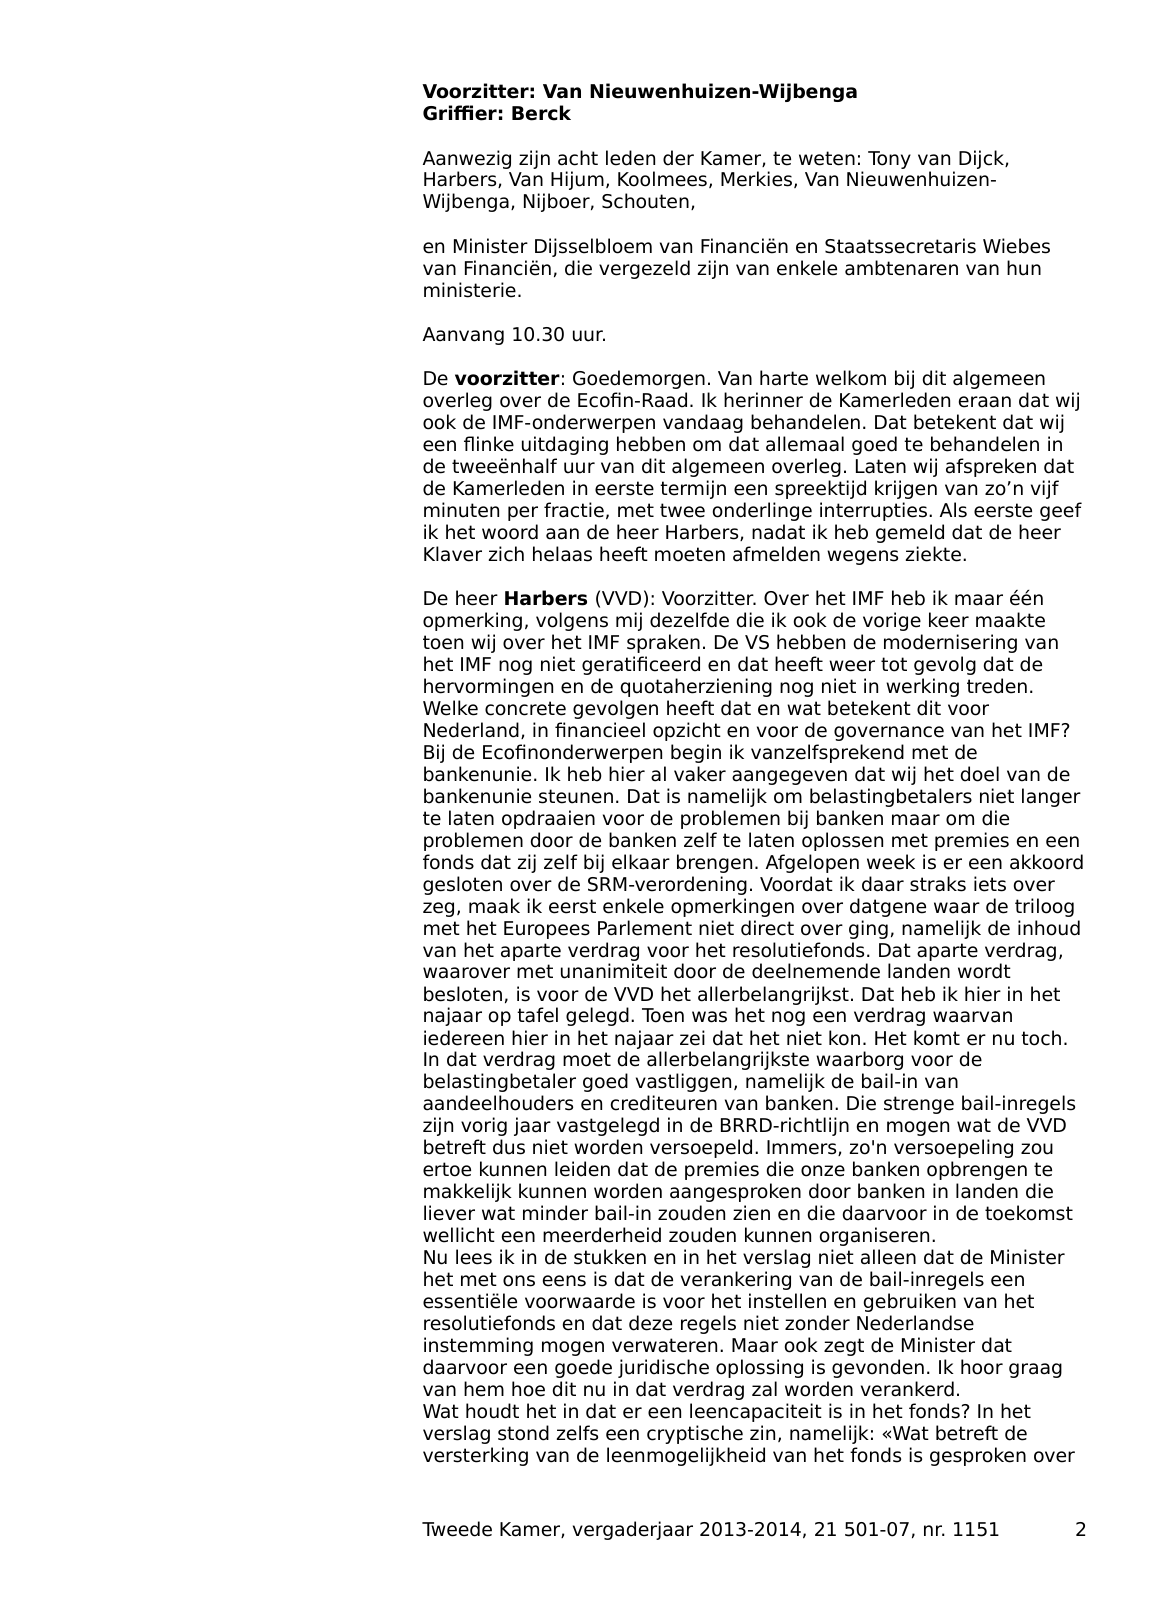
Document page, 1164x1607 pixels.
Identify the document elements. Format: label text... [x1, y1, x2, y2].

text en Minister Dijsselbloem van Financiën en Staatssecretaris Wiebes van Financiën, die vergezeld zijn van enkele ambtenaren van hun ministerie. [422, 236, 1087, 301]
text Griffier: Berck [422, 103, 1087, 125]
text Voorzitter: Van Nieuwenhuizen-Wijbenga [422, 81, 1087, 103]
text In dat verdrag moet de allerbelangrijkste waarborg voor de belastingbetaler goed vastliggen, namelijk de bail-in van aandeelhouders en crediteuren van banken. Die strenge bail-inregels zijn vorig jaar vastgelegd in de BRRD-richtlijn en mogen wat de VVD betreft dus niet worden versoepeld. Immers, zo'n versoepeling zou ertoe kunnen leiden dat de premies die onze banken opbrengen te makkelijk kunnen worden aangesproken door banken in landen die liever wat minder bail-in zouden zien en die daarvoor in de toekomst wellicht een meerderheid zouden kunnen organiseren. [422, 1049, 1087, 1247]
text Aanwezig zijn acht leden der Kamer, te weten: Tony van Dijck, Harbers, Van Hijum, Koolmees, Merkies, Van Nieuwenhuizen-Wijbenga, Nijboer, Schouten, [422, 147, 1087, 213]
text Wat houdt het in dat er een leencapaciteit is in het fonds? In het verslag stond zelfs een cryptische zin, namelijk: «Wat betreft de versterking van de leenmogelijkheid van het fonds is gesproken over [422, 1401, 1087, 1467]
text Nu lees ik in de stukken en in het verslag niet alleen dat de Minister het met ons eens is dat de verankering van de bail-inregels een essentiële voorwaarde is voor het instellen en gebruiken van het resolutiefonds en dat deze regels niet zonder Nederlandse instemming mogen verwateren. Maar ook zegt de Minister dat daarvoor een goede juridische oplossing is gevonden. Ik hoor graag van hem hoe dit nu in dat verdrag zal worden verankerd. [422, 1247, 1087, 1401]
text De voorzitter: Goedemorgen. Van harte welkom bij dit algemeen overleg over de Ecofin-Raad. Ik herinner de Kamerleden eraan dat wij ook de IMF-onderwerpen vandaag behandelen. Dat betekent dat wij een flinke uitdaging hebben om dat allemaal goed te behandelen in de tweeënhalf uur van dit algemeen overleg. Laten wij afspreken dat de Kamerleden in eerste termijn een spreektijd krijgen van zo’n vijf minuten per fractie, met twee onderlinge interrupties. Als eerste geef ik het woord aan de heer Harbers, nadat ik heb gemeld dat de heer Klaver zich helaas heeft moeten afmelden wegens ziekte. [422, 368, 1087, 566]
text Bij de Ecofinonderwerpen begin ik vanzelfsprekend met de bankenunie. Ik heb hier al vaker aangegeven dat wij het doel van de bankenunie steunen. Dat is namelijk om belastingbetalers niet langer te laten opdraaien voor de problemen bij banken maar om die problemen door de banken zelf te laten oplossen met premies en een fonds dat zij zelf bij elkaar brengen. Afgelopen week is er een akkoord gesloten over de SRM-verordening. Voordat ik daar straks iets over zeg, maak ik eerst enkele opmerkingen over datgene waar de triloog met het Europees Parlement niet direct over ging, namelijk de inhoud van het aparte verdrag voor het resolutiefonds. Dat aparte verdrag, waarover met unanimiteit door de deelnemende landen wordt besloten, is voor de VVD het allerbelangrijkst. Dat heb ik hier in het najaar op tafel gelegd. Toen was het nog een verdrag waarvan iedereen hier in het najaar zei dat het niet kon. Het komt er nu toch. [422, 742, 1087, 1049]
text Aanvang 10.30 uur. [422, 324, 1087, 346]
text De heer Harbers (VVD): Voorzitter. Over het IMF heb ik maar één opmerking, volgens mij dezelfde die ik ook de vorige keer maakte toen wij over het IMF spraken. De VS hebben de modernisering van het IMF nog niet geratificeerd en dat heeft weer tot gevolg dat de hervormingen en de quotaherziening nog niet in werking treden. Welke concrete gevolgen heeft dat en wat betekent dit voor Nederland, in financieel opzicht en voor de governance van het IMF? [422, 588, 1087, 742]
